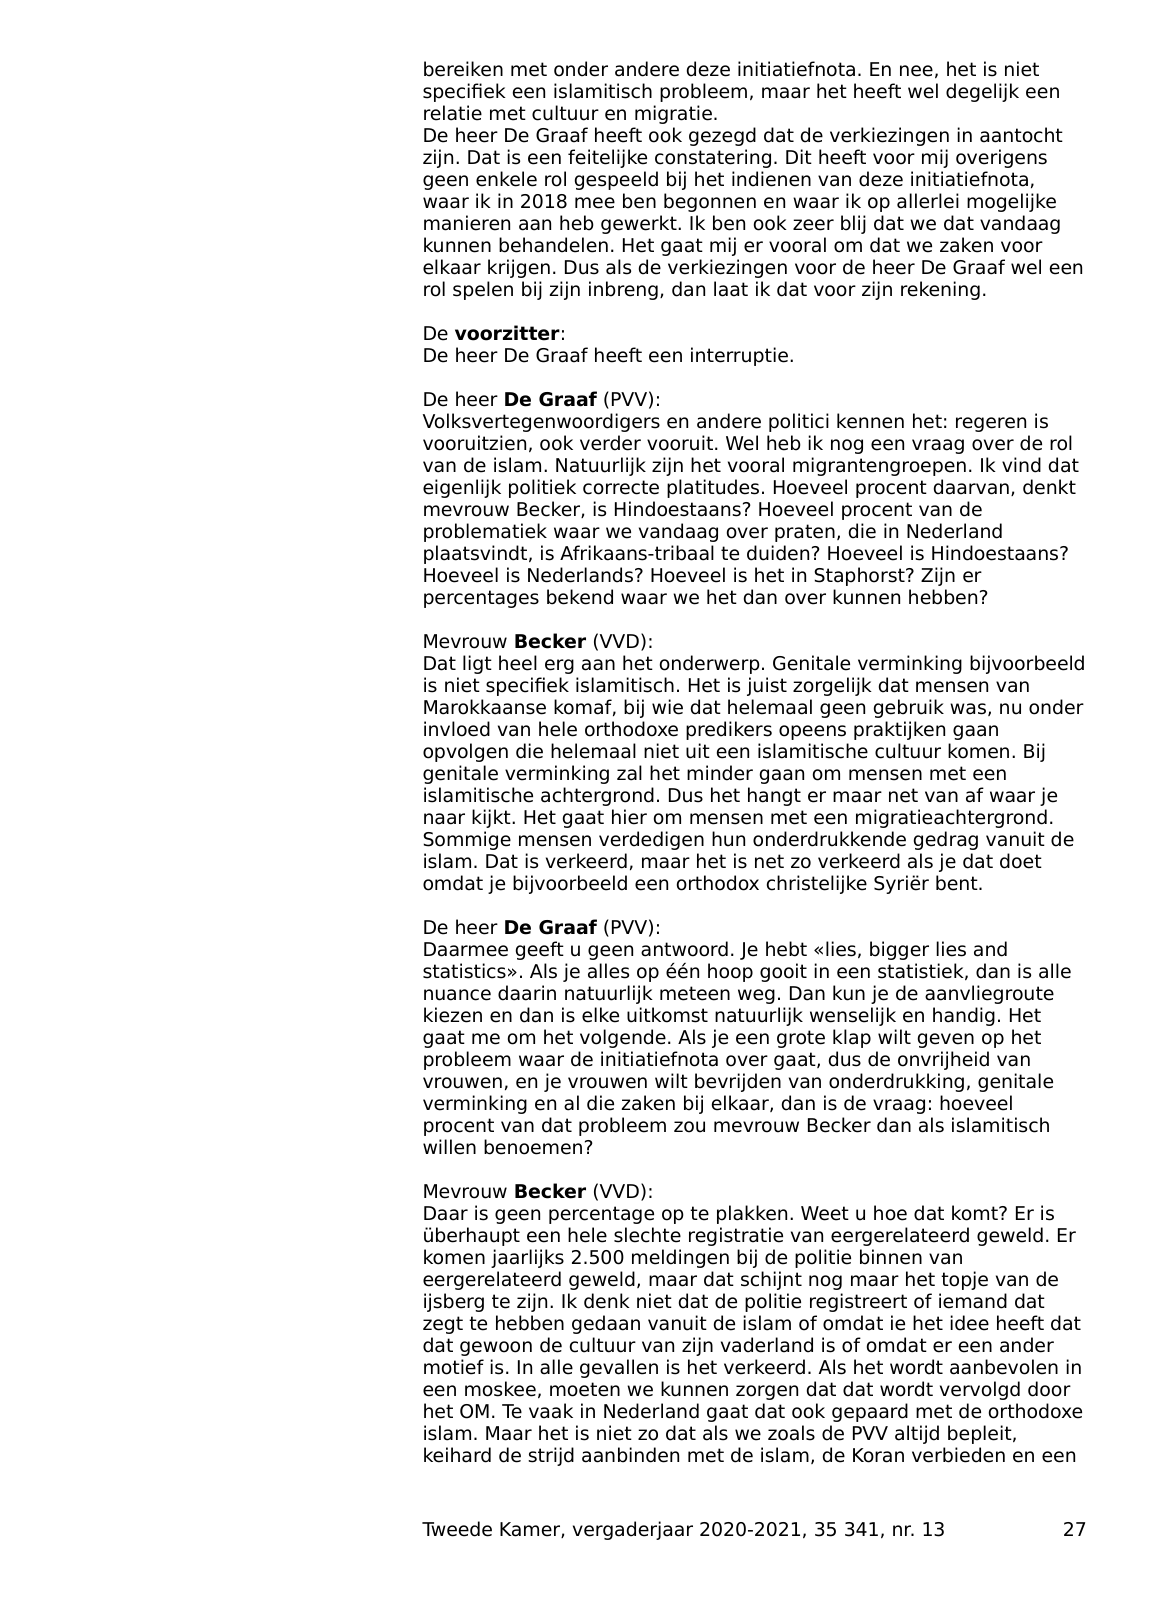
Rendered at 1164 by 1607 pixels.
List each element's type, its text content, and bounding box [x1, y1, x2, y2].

text Daarmee geeft u geen antwoord. Je hebt «lies, bigger lies and statistics». Als je alles op één hoop gooit in een statistiek, dan is alle nuance daarin natuurlijk meteen weg. Dan kun je de aanvliegroute kiezen en dan is elke uitkomst natuurlijk wenselijk en handig. Het gaat me om het volgende. Als je een grote klap wilt geven op het probleem waar de initiatiefnota over gaat, dus de onvrijheid van vrouwen, en je vrouwen wilt bevrijden van onderdrukking, genitale verminking en al die zaken bij elkaar, dan is de vraag: hoeveel procent van dat probleem zou mevrouw Becker dan als islamitisch willen benoemen? [422, 939, 1087, 1159]
text Dat ligt heel erg aan het onderwerp. Genitale verminking bijvoorbeeld is niet specifiek islamitisch. Het is juist zorgelijk dat mensen van Marokkaanse komaf, bij wie dat helemaal geen gebruik was, nu onder invloed van hele orthodoxe predikers opeens praktijken gaan opvolgen die helemaal niet uit een islamitische cultuur komen. Bij genitale verminking zal het minder gaan om mensen met een islamitische achtergrond. Dus het hangt er maar net van af waar je naar kijkt. Het gaat hier om mensen met een migratieachtergrond. Sommige mensen verdedigen hun onderdrukkende gedrag vanuit de islam. Dat is verkeerd, maar het is net zo verkeerd als je dat doet omdat je bijvoorbeeld een orthodox christelijke Syriër bent. [422, 653, 1087, 895]
text De heer De Graaf heeft ook gezegd dat de verkiezingen in aantocht zijn. Dat is een feitelijke constatering. Dit heeft voor mij overigens geen enkele rol gespeeld bij het indienen van deze initiatiefnota, waar ik in 2018 mee ben begonnen en waar ik op allerlei mogelijke manieren aan heb gewerkt. Ik ben ook zeer blij dat we dat vandaag kunnen behandelen. Het gaat mij er vooral om dat we zaken voor elkaar krijgen. Dus als de verkiezingen voor de heer De Graaf wel een rol spelen bij zijn inbreng, dan laat ik dat voor zijn rekening. [422, 125, 1087, 301]
text Mevrouw Becker (VVD): [422, 1181, 1087, 1203]
text De voorzitter: [422, 323, 1087, 345]
text bereiken met onder andere deze initiatiefnota. En nee, het is niet specifiek een islamitisch probleem, maar het heeft wel degelijk een relatie met cultuur en migratie. [422, 59, 1087, 125]
text Mevrouw Becker (VVD): [422, 631, 1087, 653]
text De heer De Graaf (PVV): [422, 389, 1087, 411]
text Daar is geen percentage op te plakken. Weet u hoe dat komt? Er is überhaupt een hele slechte registratie van eergerelateerd geweld. Er komen jaarlijks 2.500 meldingen bij de politie binnen van eergerelateerd geweld, maar dat schijnt nog maar het topje van de ijsberg te zijn. Ik denk niet dat de politie registreert of iemand dat zegt te hebben gedaan vanuit de islam of omdat ie het idee heeft dat dat gewoon de cultuur van zijn vaderland is of omdat er een ander motief is. In alle gevallen is het verkeerd. Als het wordt aanbevolen in een moskee, moeten we kunnen zorgen dat dat wordt vervolgd door het OM. Te vaak in Nederland gaat dat ook gepaard met de orthodoxe islam. Maar het is niet zo dat als we zoals de PVV altijd bepleit, keihard de strijd aanbinden met de islam, de Koran verbieden en een [422, 1203, 1087, 1467]
text De heer De Graaf (PVV): [422, 917, 1087, 939]
text Volksvertegenwoordigers en andere politici kennen het: regeren is vooruitzien, ook verder vooruit. Wel heb ik nog een vraag over de rol van de islam. Natuurlijk zijn het vooral migrantengroepen. Ik vind dat eigenlijk politiek correcte platitudes. Hoeveel procent daarvan, denkt mevrouw Becker, is Hindoestaans? Hoeveel procent van de problematiek waar we vandaag over praten, die in Nederland plaatsvindt, is Afrikaans-tribaal te duiden? Hoeveel is Hindoestaans? Hoeveel is Nederlands? Hoeveel is het in Staphorst? Zijn er percentages bekend waar we het dan over kunnen hebben? [422, 411, 1087, 609]
text De heer De Graaf heeft een interruptie. [422, 345, 1087, 367]
